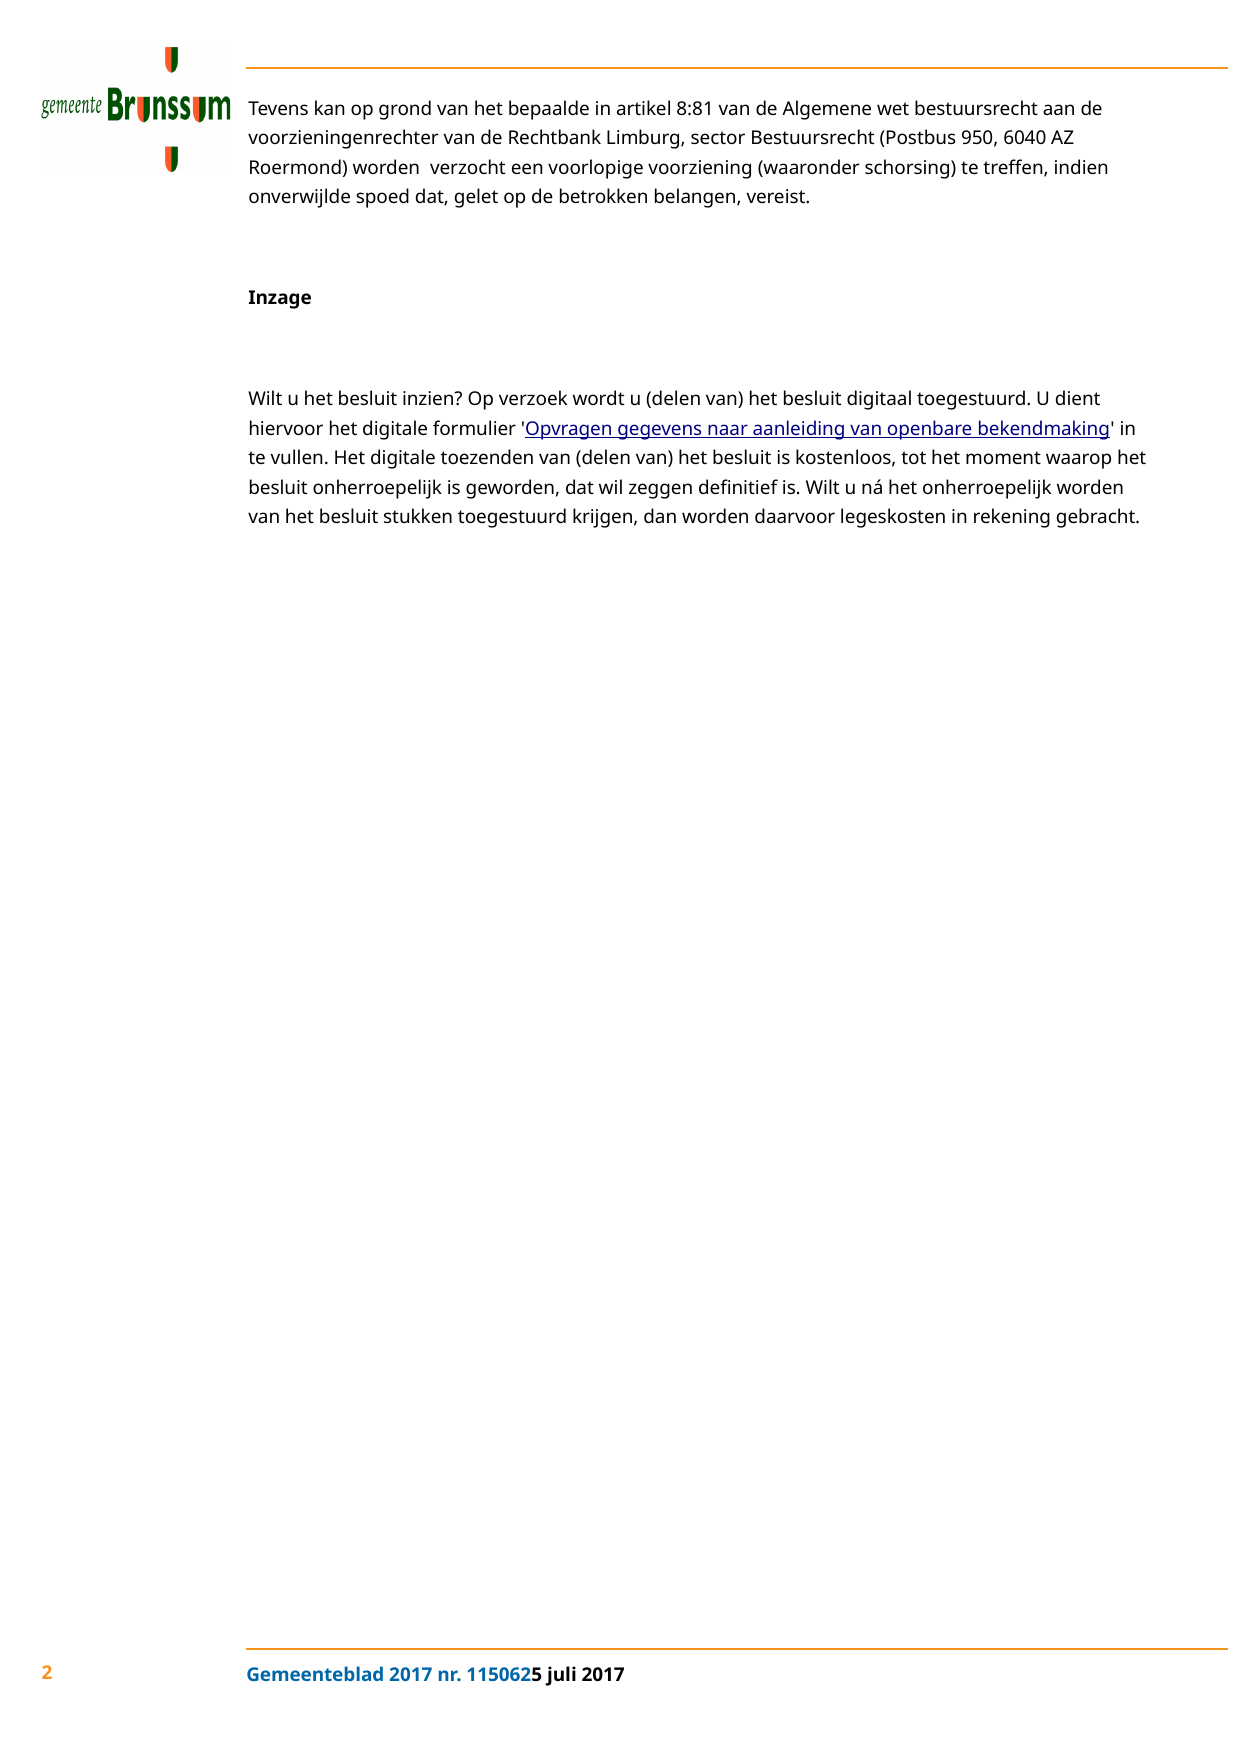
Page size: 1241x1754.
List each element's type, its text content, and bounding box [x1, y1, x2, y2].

picture [41, 47, 231, 172]
text Wilt u het besluit inzien? Op verzoek wordt u (delen van) het besluit digitaal toegestuurd. U dient hiervoor het digitale formulier 'Opvragen gegevens naar aanleiding van openbare bekendmaking' in te vullen. Het digitale toezenden van (delen van) het besluit is kostenloos, tot het moment waarop het besluit onherroepelijk is geworden, dat wil zeggen definitief is. Wilt u ná het onherroepelijk worden van het besluit stukken toegestuurd krijgen, dan worden daarvoor legeskosten in rekening gebracht. [248, 385, 1152, 529]
text Inzage [248, 284, 1152, 310]
text Tevens kan op grond van het bepaalde in artikel 8:81 van de Algemene wet bestuursrecht aan de voorzieningenrechter van de Rechtbank Limburg, sector Bestuursrecht (Postbus 950, 6040 AZ Roermond) worden verzocht een voorlopige voorziening (waaronder schorsing) te treffen, indien onverwijlde spoed dat, gelet op de betrokken belangen, vereist. [248, 95, 1152, 209]
